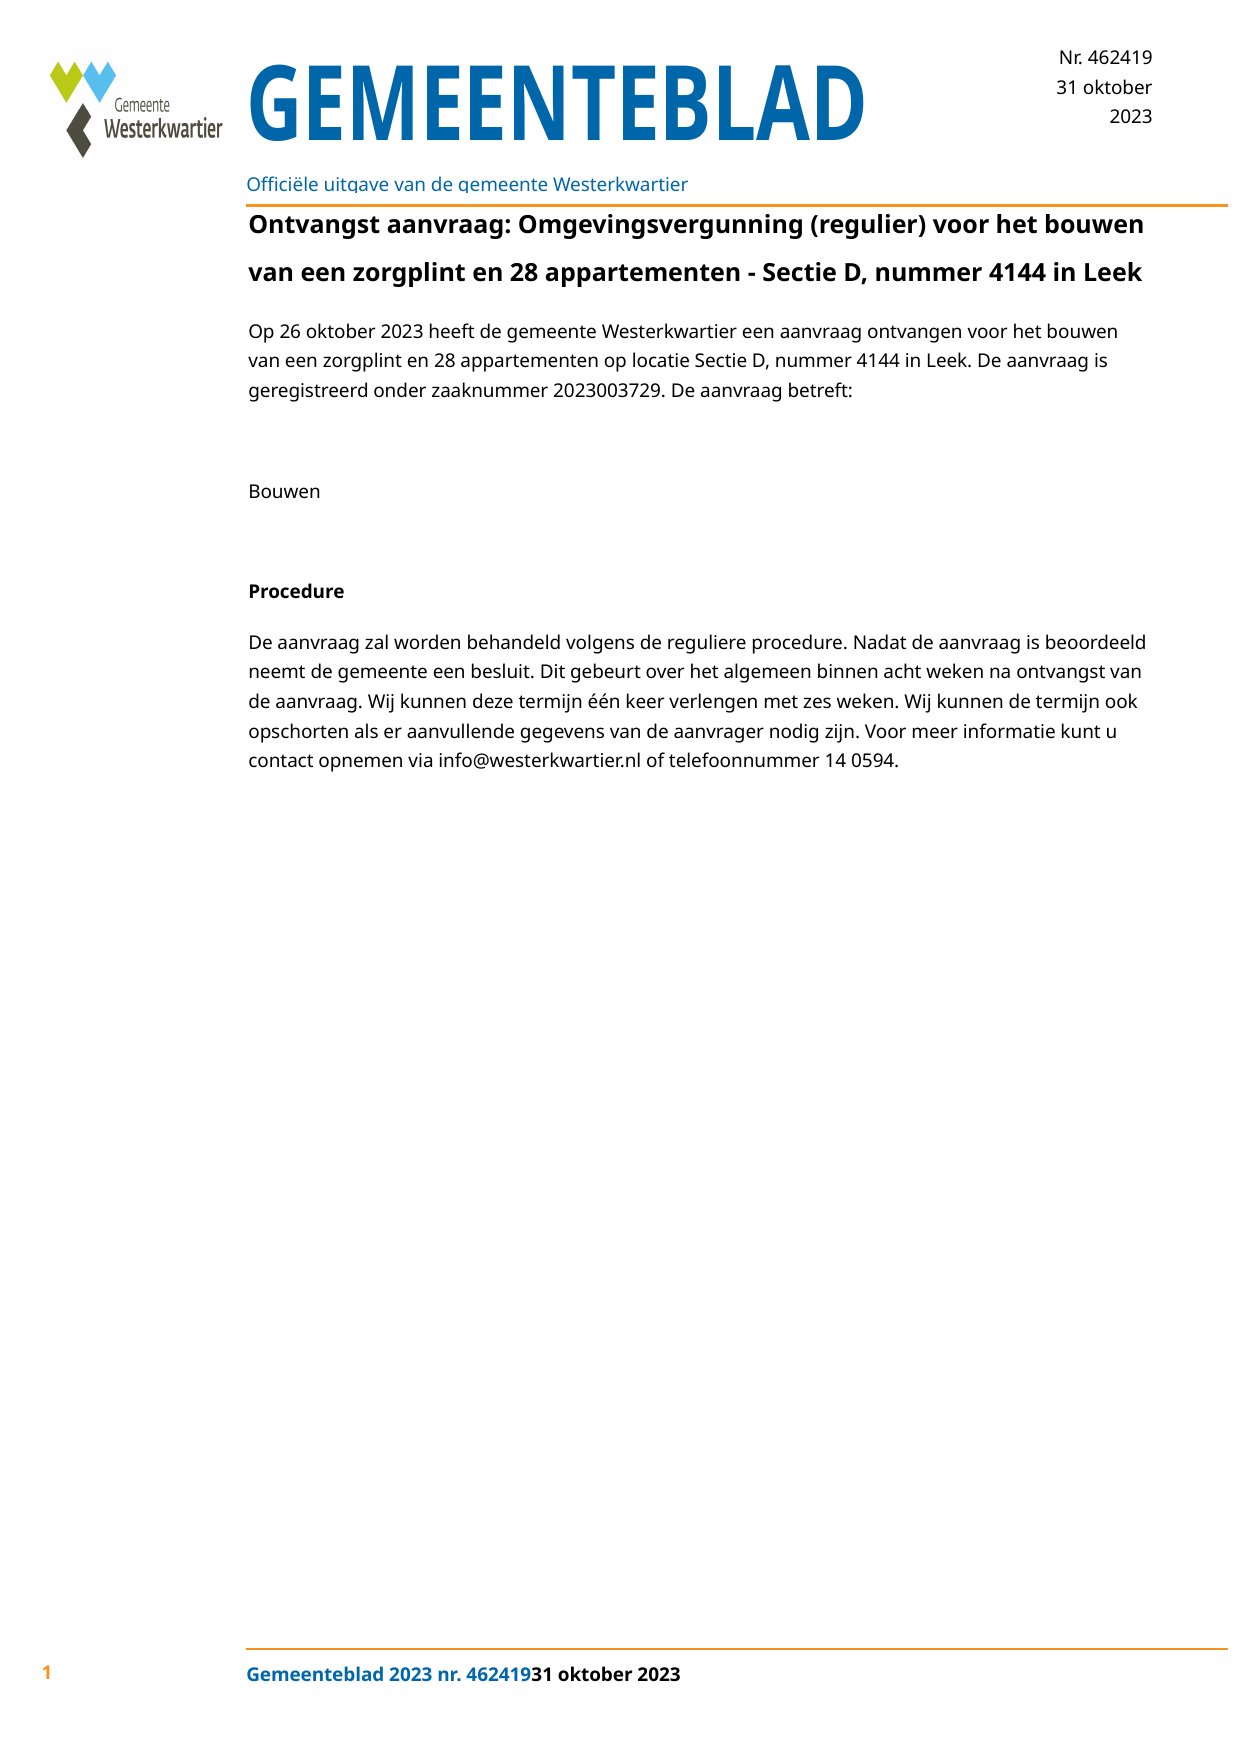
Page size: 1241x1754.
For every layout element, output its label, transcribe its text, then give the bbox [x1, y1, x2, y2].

picture [41, 47, 231, 172]
text Op 26 oktober 2023 heeft de gemeente Westerkwartier een aanvraag ontvangen voor het bouwen van een zorgplint en 28 appartementen op locatie Sectie D, nummer 4144 in Leek. De aanvraag is geregistreerd onder zaaknummer 2023003729. De aanvraag betreft: [248, 318, 1152, 403]
text Bouwen [248, 478, 1152, 504]
text De aanvraag zal worden behandeld volgens de reguliere procedure. Nadat de aanvraag is beoordeeld neemt de gemeente een besluit. Dit gebeurt over het algemeen binnen acht weken na ontvangst van de aanvraag. Wij kunnen deze termijn één keer verlengen met zes weken. Wij kunnen de termijn ook opschorten als er aanvullende gegevens van de aanvrager nodig zijn. Voor meer informatie kunt u contact opnemen via info@westerkwartier.nl of telefoonnummer 14 0594. [248, 629, 1152, 773]
text Ontvangst aanvraag: Omgevingsvergunning (regulier) voor het bouwen van een zorgplint en 28 appartementen - Sectie D, nummer 4144 in Leek [248, 207, 1152, 288]
text Procedure [248, 579, 1152, 604]
